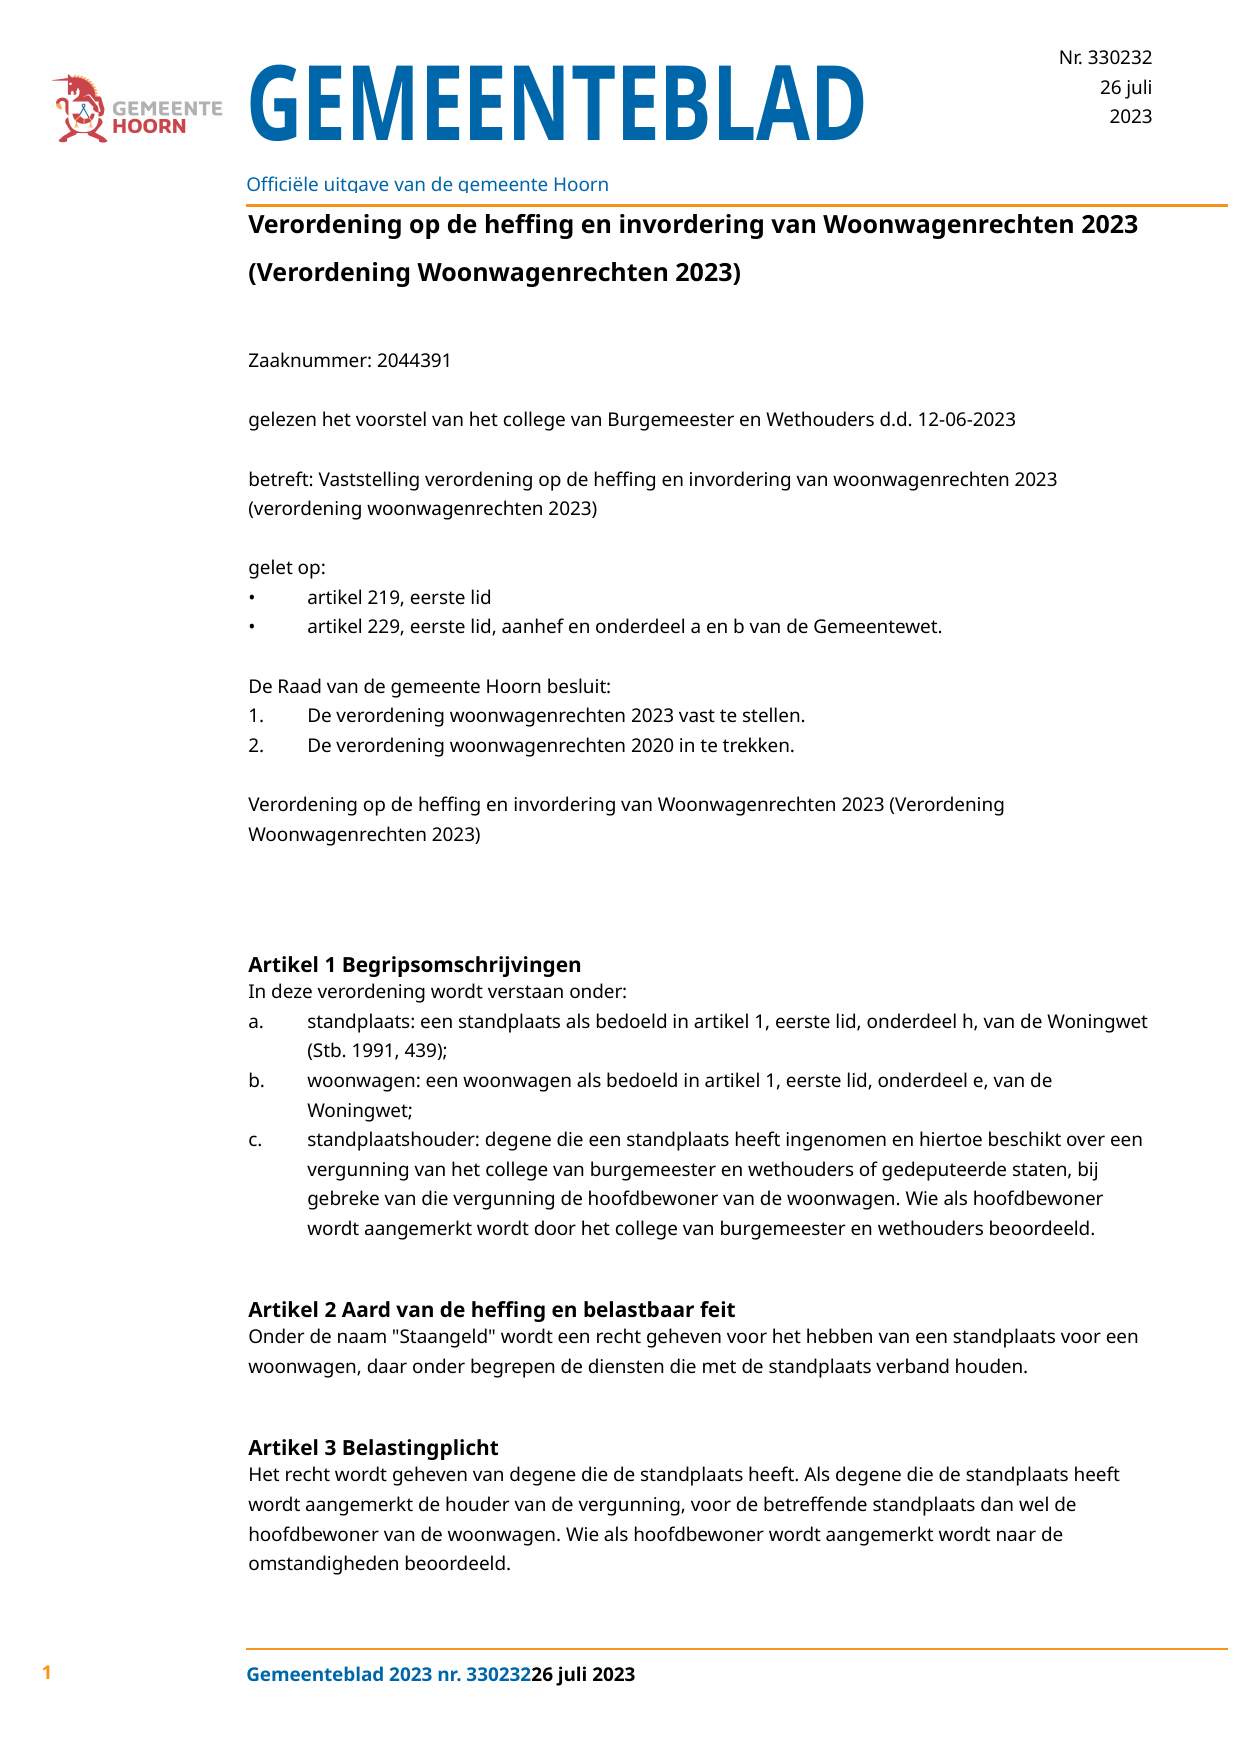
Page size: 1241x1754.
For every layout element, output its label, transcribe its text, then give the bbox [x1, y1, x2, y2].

list standplaats: een standplaats als bedoeld in artikel 1, eerste lid, onderdeel h, van de Woningwet (Stb. 1991, 439); [248, 1008, 1152, 1063]
picture [41, 47, 231, 172]
list artikel 219, eerste lid [248, 584, 1152, 610]
text Artikel 2 Aard van de heffing en belastbaar feit [248, 1295, 1152, 1324]
text gelezen het voorstel van het college van Burgemeester en Wethouders d.d. 12-06-2023 [248, 407, 1152, 432]
text woonwagen, daar onder begrepen de diensten die met de standplaats verband houden. [248, 1353, 1152, 1379]
text Zaaknummer: 2044391 [248, 347, 1152, 373]
text betreft: Vaststelling verordening op de heffing en invordering van woonwagenrechten 2023 (verordening woonwagenrechten 2023) [248, 466, 1152, 521]
list De verordening woonwagenrechten 2020 in te trekken. [248, 732, 1152, 758]
text Artikel 3 Belastingplicht [248, 1433, 1152, 1462]
text Verordening op de heffing en invordering van Woonwagenrechten 2023 (Verordening Woonwagenrechten 2023) [248, 791, 1152, 847]
text Verordening op de heffing en invordering van Woonwagenrechten 2023 (Verordening Woonwagenrechten 2023) [248, 207, 1152, 288]
text Onder de naam "Staangeld" wordt een recht geheven voor het hebben van een standplaats voor een [248, 1324, 1152, 1349]
text Het recht wordt geheven van degene die de standplaats heeft. Als degene die de standplaats heeft wordt aangemerkt de houder van de vergunning, voor de betreffende standplaats dan wel de hoofdbewoner van de woonwagen. Wie als hoofdbewoner wordt aangemerkt wordt naar de omstandigheden beoordeeld. [248, 1462, 1152, 1576]
list woonwagen: een woonwagen als bedoeld in artikel 1, eerste lid, onderdeel e, van de Woningwet; [248, 1067, 1152, 1123]
text Artikel 1 Begripsomschrijvingen [248, 950, 1152, 978]
list artikel 229, eerste lid, aanhef en onderdeel a en b van de Gemeentewet. [248, 614, 1152, 639]
list De verordening woonwagenrechten 2023 vast te stellen. [248, 702, 1152, 728]
text De Raad van de gemeente Hoorn besluit: [248, 673, 1152, 699]
text In deze verordening wordt verstaan onder: [248, 978, 1152, 1004]
text gelet op: [248, 554, 1152, 580]
list standplaatshouder: degene die een standplaats heeft ingenomen en hiertoe beschikt over een vergunning van het college van burgemeester en wethouders of gedeputeerde staten, bij gebreke van die vergunning de hoofdbewoner van de woonwagen. Wie als hoofdbewoner wordt aangemerkt wordt door het college van burgemeester en wethouders beoordeeld. [248, 1126, 1152, 1241]
